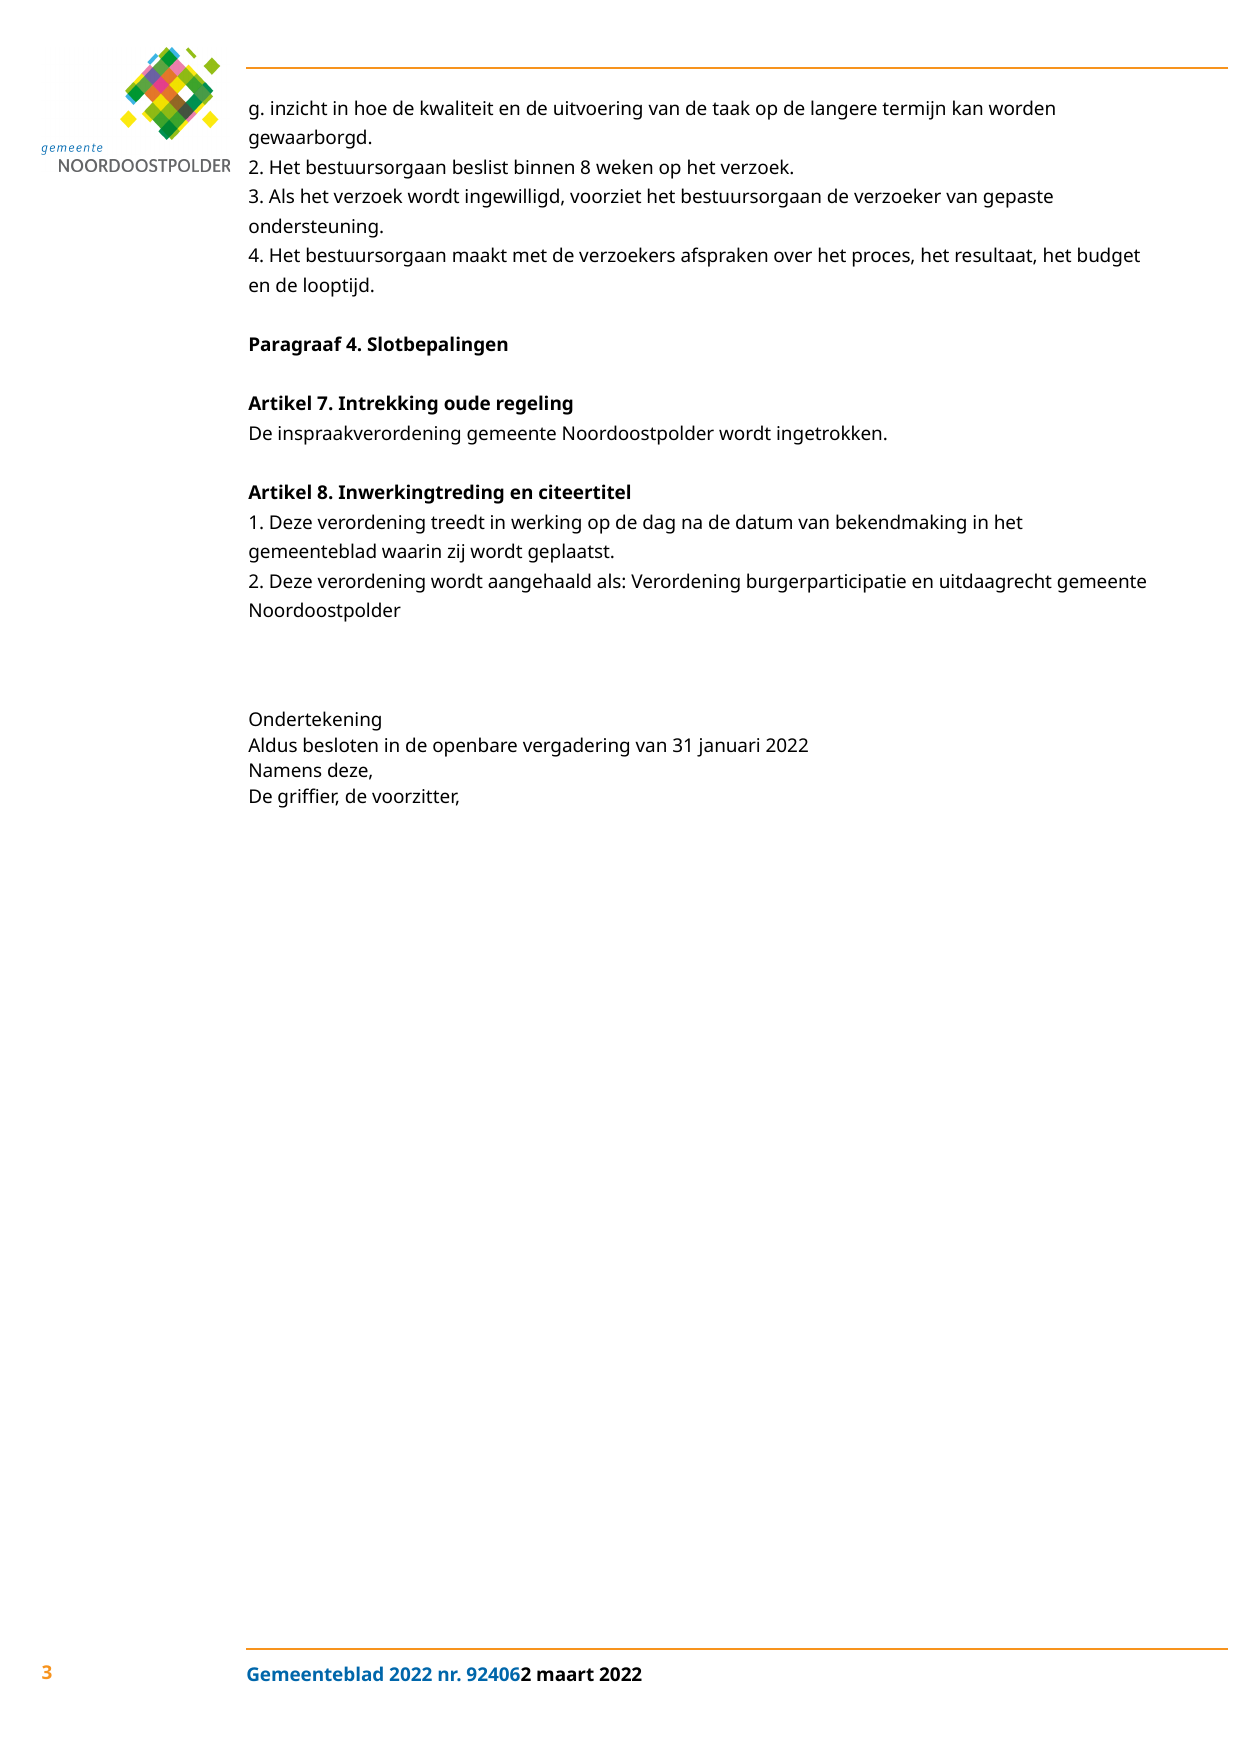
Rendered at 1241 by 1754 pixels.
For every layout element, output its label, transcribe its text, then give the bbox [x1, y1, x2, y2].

text 3. Als het verzoek wordt ingewilligd, voorziet het bestuursorgaan de verzoeker van gepaste ondersteuning. [248, 183, 1152, 239]
text Artikel 7. Intrekking oude regeling [248, 391, 1152, 416]
text 2. Deze verordening wordt aangehaald als: Verordening burgerparticipatie en uitdaagrecht gemeente Noordoostpolder [248, 568, 1152, 623]
text Artikel 8. Inwerkingtreding en citeertitel [248, 479, 1152, 505]
text 1. Deze verordening treedt in werking op de dag na de datum van bekendmaking in het gemeenteblad waarin zij wordt geplaatst. [248, 509, 1152, 564]
text 4. Het bestuursorgaan maakt met de verzoekers afspraken over het proces, het resultaat, het budget en de looptijd. [248, 243, 1152, 298]
text Namens deze, [248, 758, 1152, 783]
text Paragraaf 4. Slotbepalingen [248, 331, 1152, 357]
picture [41, 47, 231, 172]
text g. inzicht in hoe de kwaliteit en de uitvoering van de taak op de langere termijn kan worden gewaarborgd. [248, 95, 1152, 150]
text De griffier, de voorzitter, [248, 783, 1152, 809]
text 2. Het bestuursorgaan beslist binnen 8 weken op het verzoek. [248, 154, 1152, 180]
text Aldus besloten in de openbare vergadering van 31 januari 2022 [248, 732, 1152, 758]
text Ondertekening [248, 706, 1152, 732]
text De inspraakverordening gemeente Noordoostpolder wordt ingetrokken. [248, 420, 1152, 446]
